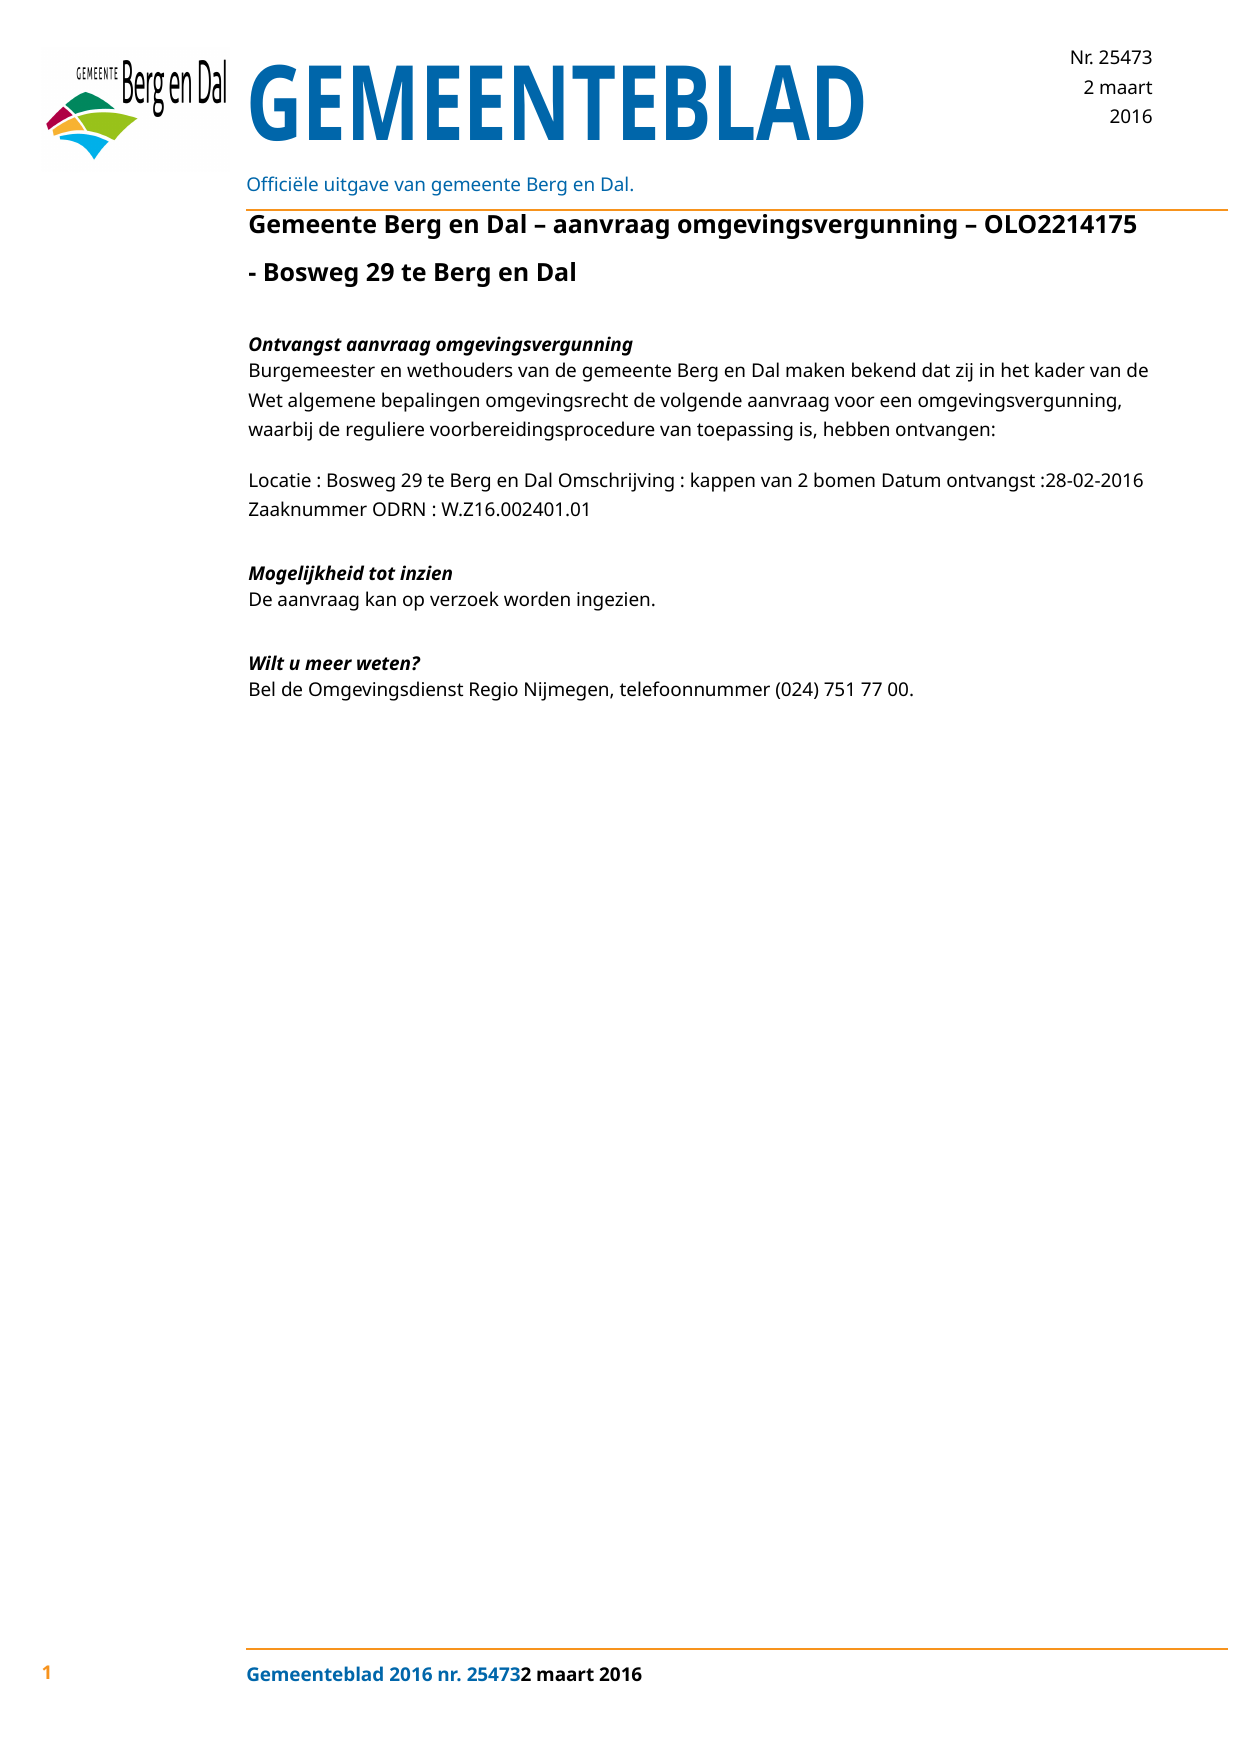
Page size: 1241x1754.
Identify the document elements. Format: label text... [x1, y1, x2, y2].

text De aanvraag kan op verzoek worden ingezien. [248, 586, 1152, 612]
text Ontvangst aanvraag omgevingsvergunning [248, 331, 1152, 357]
text Bel de Omgevingsdienst Regio Nijmegen, telefoonnummer (024) 751 77 00. [248, 676, 1152, 701]
text Locatie : Bosweg 29 te Berg en Dal Omschrijving : kappen van 2 bomen Datum ontvangst :28-02-2016 Zaaknummer ODRN : W.Z16.002401.01 [248, 467, 1152, 522]
text Wilt u meer weten? [248, 650, 1152, 676]
text Gemeente Berg en Dal – aanvraag omgevingsvergunning – OLO2214175 - Bosweg 29 te Berg en Dal [248, 211, 1152, 288]
picture [41, 47, 231, 172]
text Mogelijkheid tot inzien [248, 560, 1152, 586]
text Burgemeester en wethouders van de gemeente Berg en Dal maken bekend dat zij in het kader van de Wet algemene bepalingen omgevingsrecht de volgende aanvraag voor een omgevingsvergunning, waarbij de reguliere voorbereidingsprocedure van toepassing is, hebben ontvangen: [248, 357, 1152, 442]
